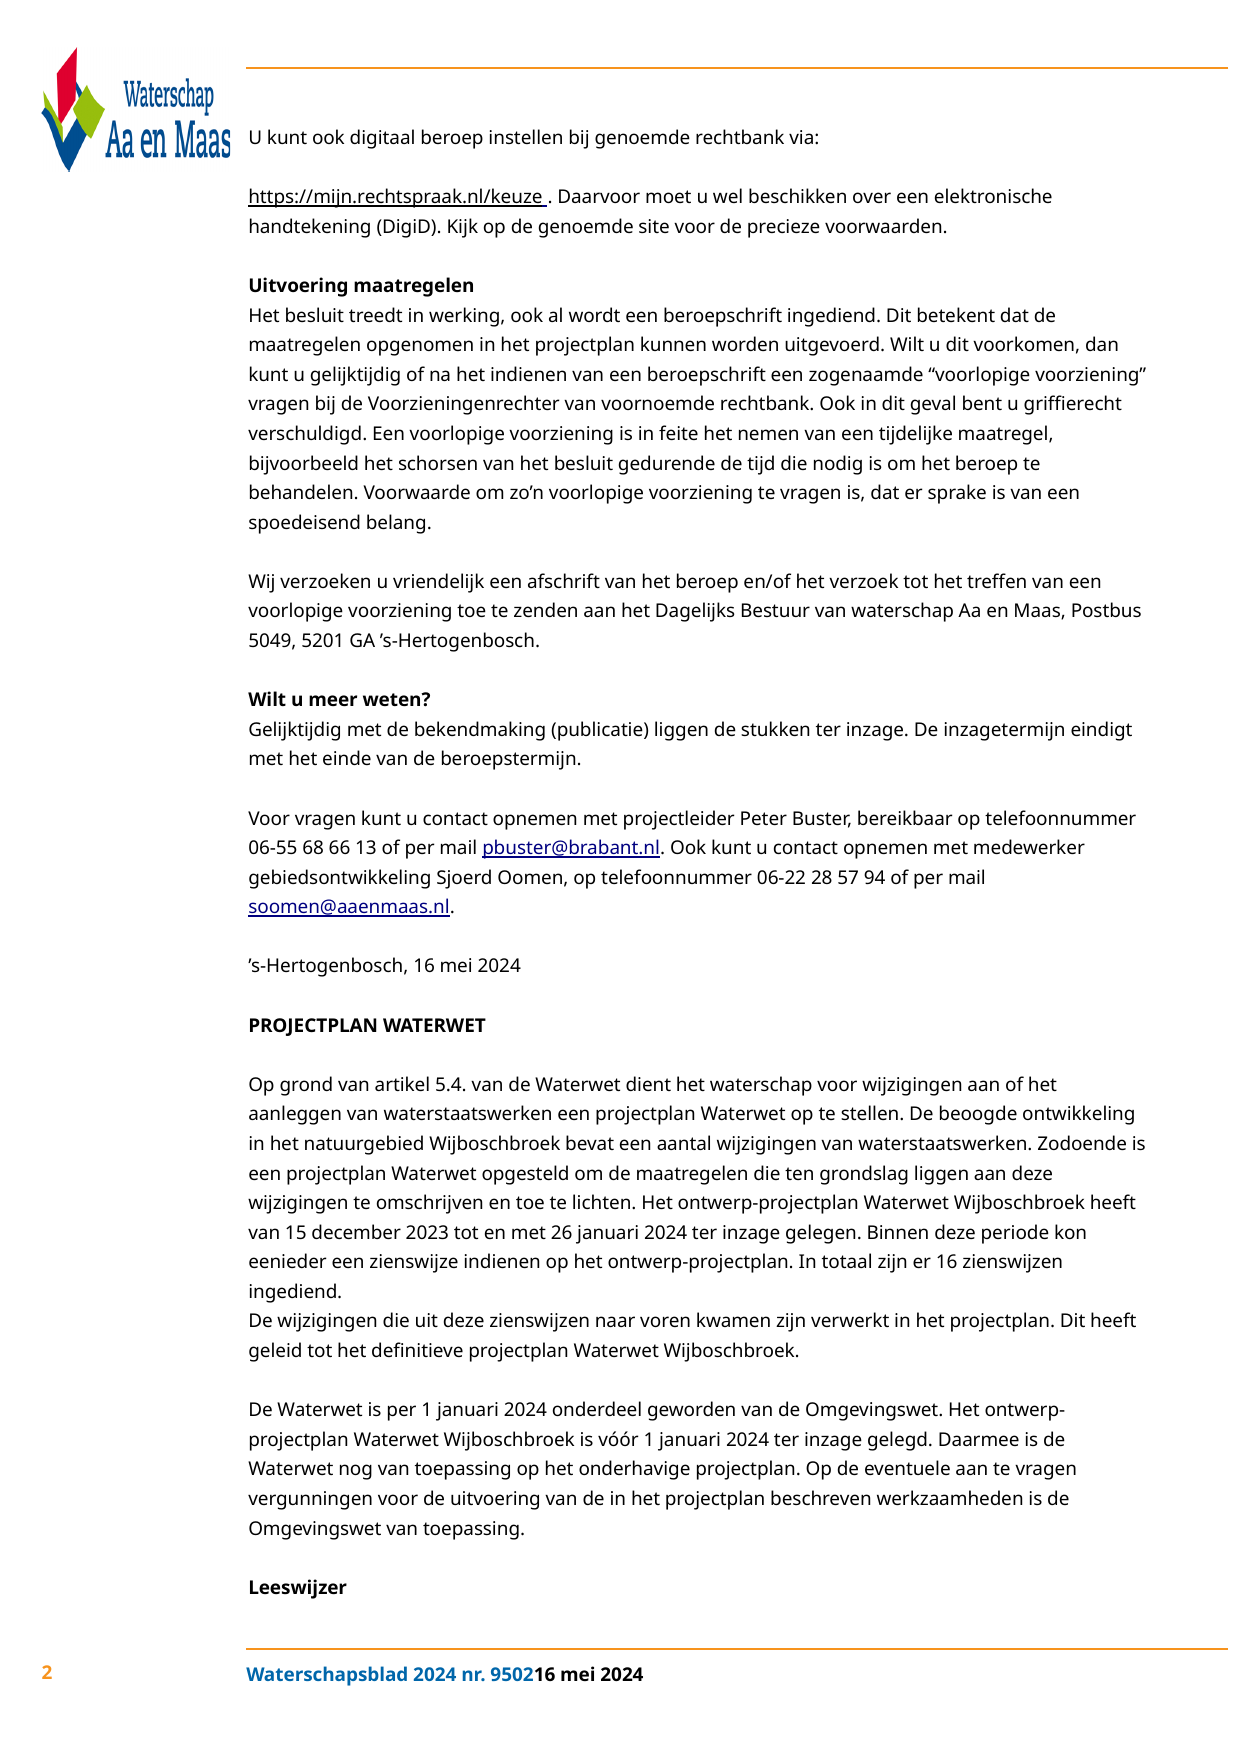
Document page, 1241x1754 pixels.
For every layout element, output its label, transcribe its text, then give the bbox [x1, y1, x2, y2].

text U kunt ook digitaal beroep instellen bij genoemde rechtbank via: [248, 124, 1152, 150]
text Uitvoering maatregelen [248, 272, 1152, 298]
text Wilt u meer weten? [248, 686, 1152, 712]
text Op grond van artikel 5.4. van de Waterwet dient het waterschap voor wijzigingen aan of het aanleggen van waterstaatswerken een projectplan Waterwet op te stellen. De beoogde ontwikkeling in het natuurgebied Wijboschbroek bevat een aantal wijzigingen van waterstaatswerken. Zodoende is een projectplan Waterwet opgesteld om de maatregelen die ten grondslag liggen aan deze wijzigingen te omschrijven en toe te lichten. Het ontwerp-projectplan Waterwet Wijboschbroek heeft van 15 december 2023 tot en met 26 januari 2024 ter inzage gelegen. Binnen deze periode kon eenieder een zienswijze indienen op het ontwerp-projectplan. In totaal zijn er 16 zienswijzen ingediend. [248, 1071, 1152, 1304]
text https://mijn.rechtspraak.nl/keuze . Daarvoor moet u wel beschikken over een elektronische handtekening (DigiD). Kijk op de genoemde site voor de precieze voorwaarden. [248, 183, 1152, 239]
text ’s-Hertogenbosch, 16 mei 2024 [248, 953, 1152, 978]
text De Waterwet is per 1 januari 2024 onderdeel geworden van de Omgevingswet. Het ontwerp-projectplan Waterwet Wijboschbroek is vóór 1 januari 2024 ter inzage gelegd. Daarmee is de Waterwet nog van toepassing op het onderhavige projectplan. Op de eventuele aan te vragen vergunningen voor de uitvoering van de in het projectplan beschreven werkzaamheden is de Omgevingswet van toepassing. [248, 1396, 1152, 1541]
text Gelijktijdig met de bekendmaking (publicatie) liggen de stukken ter inzage. De inzagetermijn eindigt met het einde van de beroepstermijn. [248, 716, 1152, 771]
text PROJECTPLAN WATERWET [248, 1012, 1152, 1038]
text Wij verzoeken u vriendelijk een afschrift van het beroep en/of het verzoek tot het treffen van een voorlopige voorziening toe te zenden aan het Dagelijks Bestuur van waterschap Aa en Maas, Postbus 5049, 5201 GA ’s-Hertogenbosch. [248, 568, 1152, 653]
text De wijzigingen die uit deze zienswijzen naar voren kwamen zijn verwerkt in het projectplan. Dit heeft geleid tot het definitieve projectplan Waterwet Wijboschbroek. [248, 1308, 1152, 1363]
text Voor vragen kunt u contact opnemen met projectleider Peter Buster, bereikbaar op telefoonnummer 06-55 68 66 13 of per mail pbuster@brabant.nl. Ook kunt u contact opnemen met medewerker gebiedsontwikkeling Sjoerd Oomen, op telefoonnummer 06-22 28 57 94 of per mail soomen@aaenmaas.nl. [248, 805, 1152, 919]
picture [41, 47, 231, 172]
text Het besluit treedt in werking, ook al wordt een beroepschrift ingediend. Dit betekent dat de maatregelen opgenomen in het projectplan kunnen worden uitgevoerd. Wilt u dit voorkomen, dan kunt u gelijktijdig of na het indienen van een beroepschrift een zogenaamde “voorlopige voorziening” vragen bij de Voorzieningenrechter van voornoemde rechtbank. Ook in dit geval bent u griffierecht verschuldigd. Een voorlopige voorziening is in feite het nemen van een tijdelijke maatregel, bijvoorbeeld het schorsen van het besluit gedurende de tijd die nodig is om het beroep te behandelen. Voorwaarde om zo’n voorlopige voorziening te vragen is, dat er sprake is van een spoedeisend belang. [248, 302, 1152, 535]
text Leeswijzer [248, 1574, 1152, 1600]
